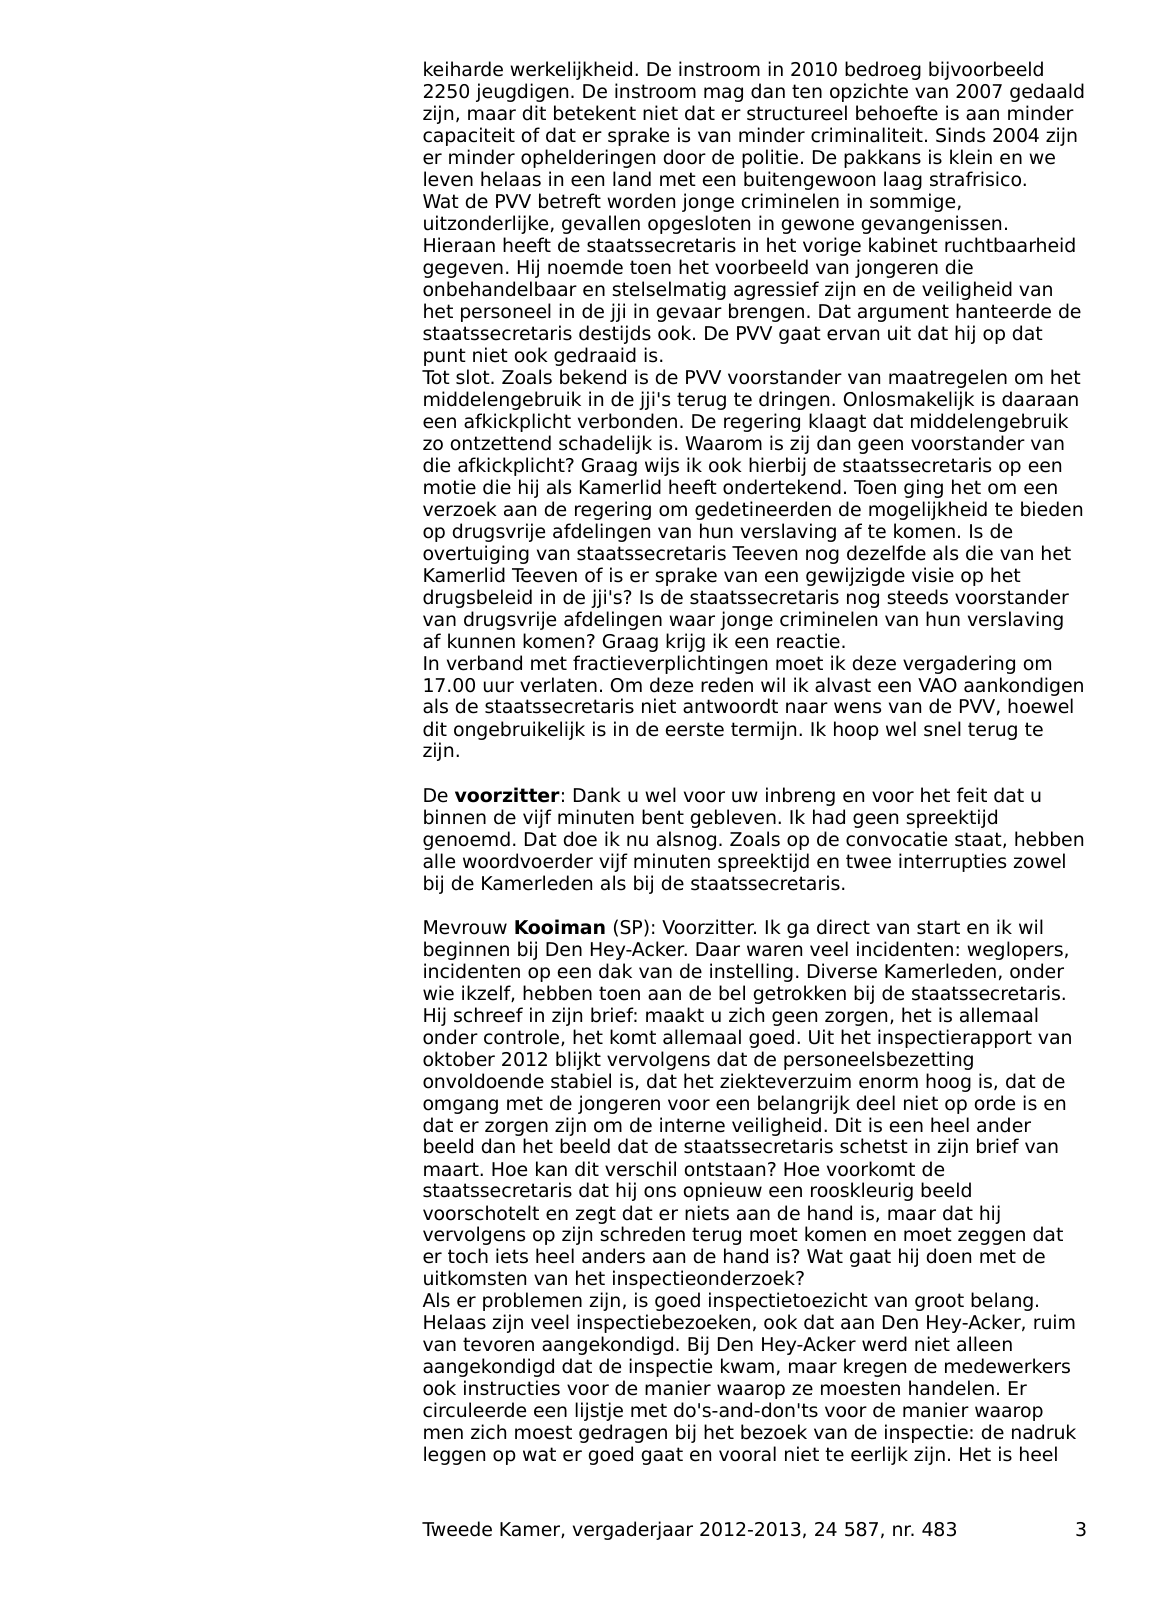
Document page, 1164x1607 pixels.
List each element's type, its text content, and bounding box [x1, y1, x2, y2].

text In verband met fractieverplichtingen moet ik deze vergadering om 17.00 uur verlaten. Om deze reden wil ik alvast een VAO aankondigen als de staatssecretaris niet antwoordt naar wens van de PVV, hoewel dit ongebruikelijk is in de eerste termijn. Ik hoop wel snel terug te zijn. [422, 652, 1087, 762]
text De voorzitter: Dank u wel voor uw inbreng en voor het feit dat u binnen de vijf minuten bent gebleven. Ik had geen spreektijd genoemd. Dat doe ik nu alsnog. Zoals op de convocatie staat, hebben alle woordvoerder vijf minuten spreektijd en twee interrupties zowel bij de Kamerleden als bij de staatssecretaris. [422, 784, 1087, 894]
text Wat de PVV betreft worden jonge criminelen in sommige, uitzonderlijke, gevallen opgesloten in gewone gevangenissen. Hieraan heeft de staatssecretaris in het vorige kabinet ruchtbaarheid gegeven. Hij noemde toen het voorbeeld van jongeren die onbehandelbaar en stelselmatig agressief zijn en de veiligheid van het personeel in de jji in gevaar brengen. Dat argument hanteerde de staatssecretaris destijds ook. De PVV gaat ervan uit dat hij op dat punt niet ook gedraaid is. [422, 191, 1087, 367]
text Tot slot. Zoals bekend is de PVV voorstander van maatregelen om het middelengebruik in de jji's terug te dringen. Onlosmakelijk is daaraan een afkickplicht verbonden. De regering klaagt dat middelengebruik zo ontzettend schadelijk is. Waarom is zij dan geen voorstander van die afkickplicht? Graag wijs ik ook hierbij de staatssecretaris op een motie die hij als Kamerlid heeft ondertekend. Toen ging het om een verzoek aan de regering om gedetineerden de mogelijkheid te bieden op drugsvrije afdelingen van hun verslaving af te komen. Is de overtuiging van staatssecretaris Teeven nog dezelfde als die van het Kamerlid Teeven of is er sprake van een gewijzigde visie op het drugsbeleid in de jji's? Is de staatssecretaris nog steeds voorstander van drugsvrije afdelingen waar jonge criminelen van hun verslaving af kunnen komen? Graag krijg ik een reactie. [422, 367, 1087, 652]
text Als er problemen zijn, is goed inspectietoezicht van groot belang. Helaas zijn veel inspectiebezoeken, ook dat aan Den Hey-Acker, ruim van tevoren aangekondigd. Bij Den Hey-Acker werd niet alleen aangekondigd dat de inspectie kwam, maar kregen de medewerkers ook instructies voor de manier waarop ze moesten handelen. Er circuleerde een lijstje met do's-and-don'ts voor de manier waarop men zich moest gedragen bij het bezoek van de inspectie: de nadruk leggen op wat er goed gaat en vooral niet te eerlijk zijn. Het is heel [422, 1290, 1087, 1466]
text keiharde werkelijkheid. De instroom in 2010 bedroeg bijvoorbeeld 2250 jeugdigen. De instroom mag dan ten opzichte van 2007 gedaald zijn, maar dit betekent niet dat er structureel behoefte is aan minder capaciteit of dat er sprake is van minder criminaliteit. Sinds 2004 zijn er minder ophelderingen door de politie. De pakkans is klein en we leven helaas in een land met een buitengewoon laag strafrisico. [422, 59, 1087, 191]
text Mevrouw Kooiman (SP): Voorzitter. Ik ga direct van start en ik wil beginnen bij Den Hey-Acker. Daar waren veel incidenten: weglopers, incidenten op een dak van de instelling. Diverse Kamerleden, onder wie ikzelf, hebben toen aan de bel getrokken bij de staatssecretaris. Hij schreef in zijn brief: maakt u zich geen zorgen, het is allemaal onder controle, het komt allemaal goed. Uit het inspectierapport van oktober 2012 blijkt vervolgens dat de personeelsbezetting onvoldoende stabiel is, dat het ziekteverzuim enorm hoog is, dat de omgang met de jongeren voor een belangrijk deel niet op orde is en dat er zorgen zijn om de interne veiligheid. Dit is een heel ander beeld dan het beeld dat de staatssecretaris schetst in zijn brief van maart. Hoe kan dit verschil ontstaan? Hoe voorkomt de staatssecretaris dat hij ons opnieuw een rooskleurig beeld voorschotelt en zegt dat er niets aan de hand is, maar dat hij vervolgens op zijn schreden terug moet komen en moet zeggen dat er toch iets heel anders aan de hand is? Wat gaat hij doen met de uitkomsten van het inspectieonderzoek? [422, 917, 1087, 1290]
